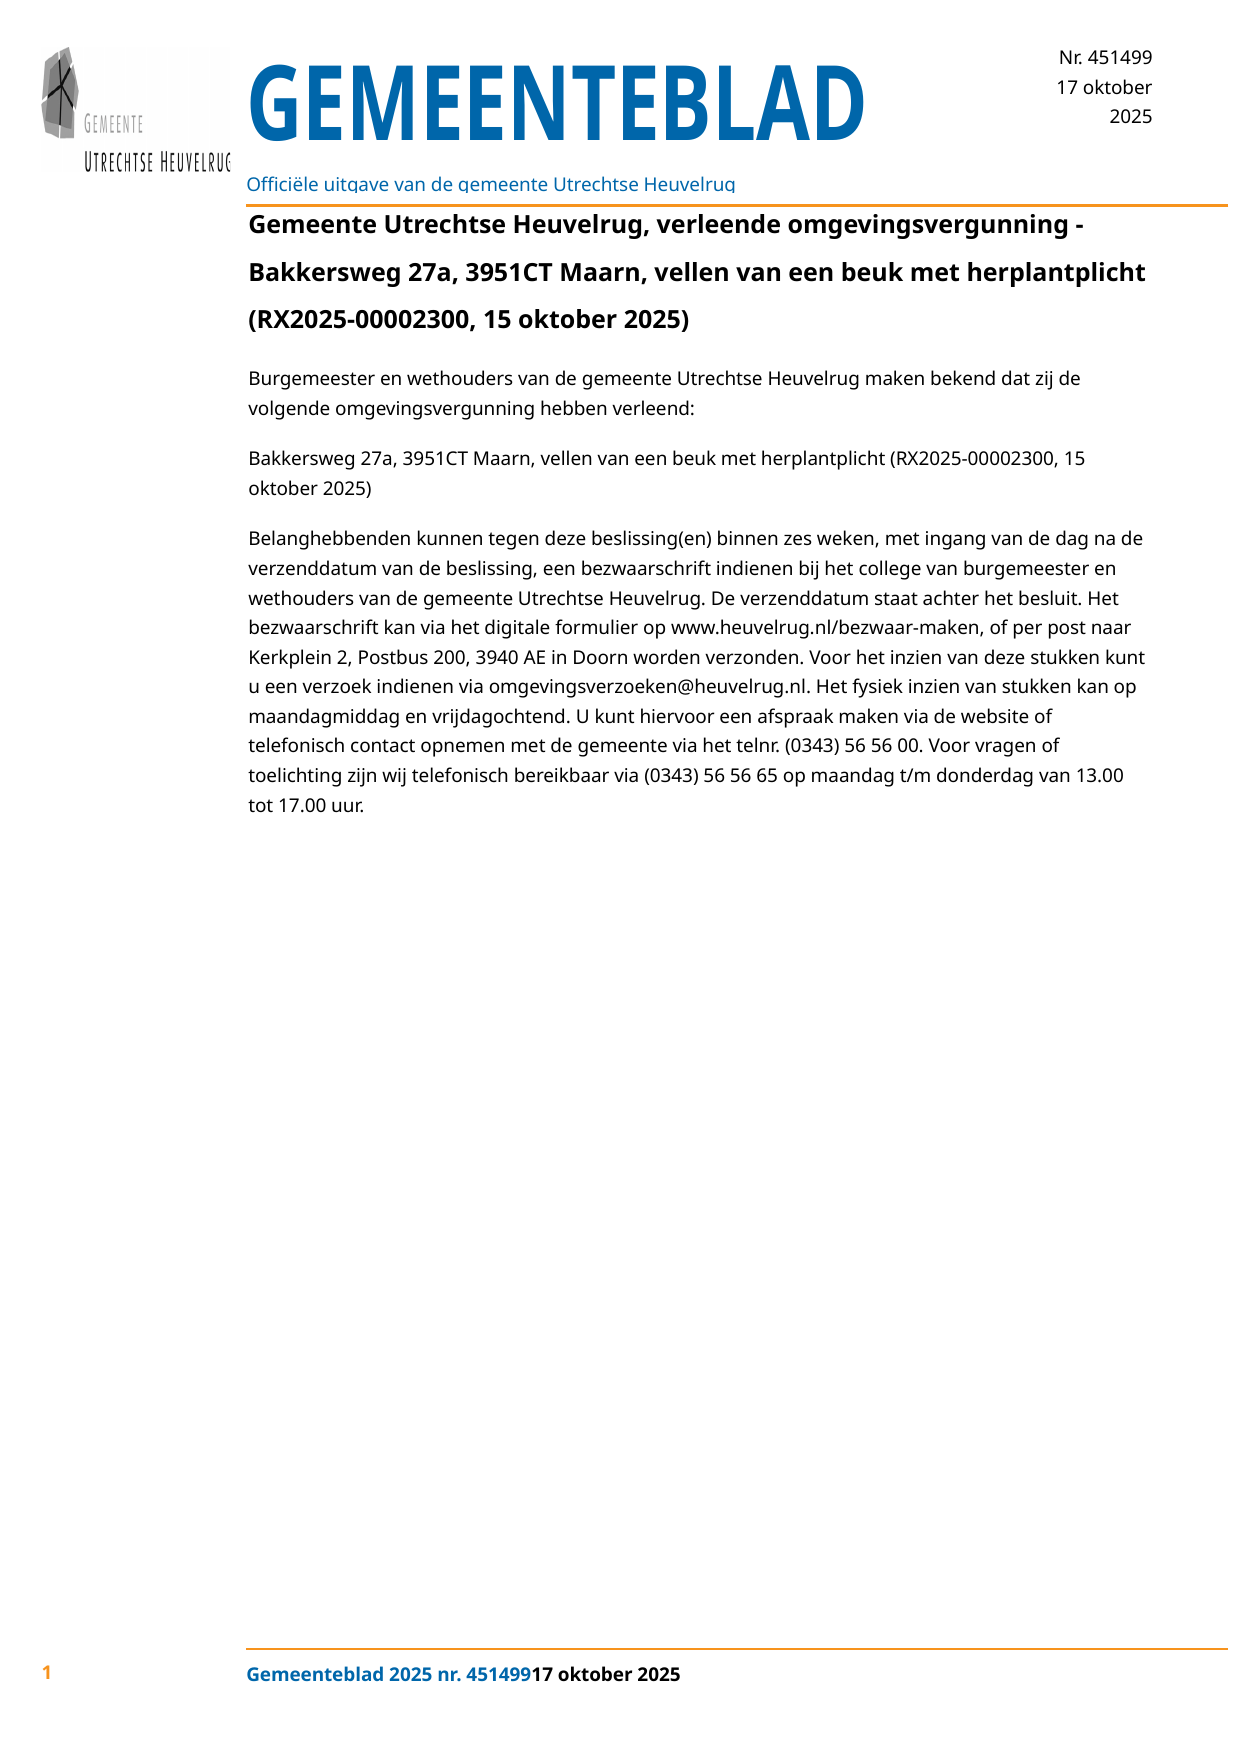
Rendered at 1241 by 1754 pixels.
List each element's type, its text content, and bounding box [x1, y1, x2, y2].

text Belanghebbenden kunnen tegen deze beslissing(en) binnen zes weken, met ingang van de dag na de verzenddatum van de beslissing, een bezwaarschrift indienen bij het college van burgemeester en wethouders van de gemeente Utrechtse Heuvelrug. De verzenddatum staat achter het besluit. Het bezwaarschrift kan via het digitale formulier op www.heuvelrug.nl/bezwaar-maken, of per post naar Kerkplein 2, Postbus 200, 3940 AE in Doorn worden verzonden. Voor het inzien van deze stukken kunt u een verzoek indienen via omgevingsverzoeken@heuvelrug.nl. Het fysiek inzien van stukken kan op maandagmiddag en vrijdagochtend. U kunt hiervoor een afspraak maken via de website of telefonisch contact opnemen met de gemeente via het telnr. (0343) 56 56 00. Voor vragen of toelichting zijn wij telefonisch bereikbaar via (0343) 56 56 65 op maandag t/m donderdag van 13.00 tot 17.00 uur. [248, 526, 1152, 817]
picture [41, 47, 231, 172]
text Burgemeester en wethouders van de gemeente Utrechtse Heuvelrug maken bekend dat zij de volgende omgevingsvergunning hebben verleend: [248, 366, 1152, 421]
text Bakkersweg 27a, 3951CT Maarn, vellen van een beuk met herplantplicht (RX2025-00002300, 15 oktober 2025) [248, 446, 1152, 501]
text Gemeente Utrechtse Heuvelrug, verleende omgevingsvergunning - Bakkersweg 27a, 3951CT Maarn, vellen van een beuk met herplantplicht (RX2025-00002300, 15 oktober 2025) [248, 207, 1152, 336]
